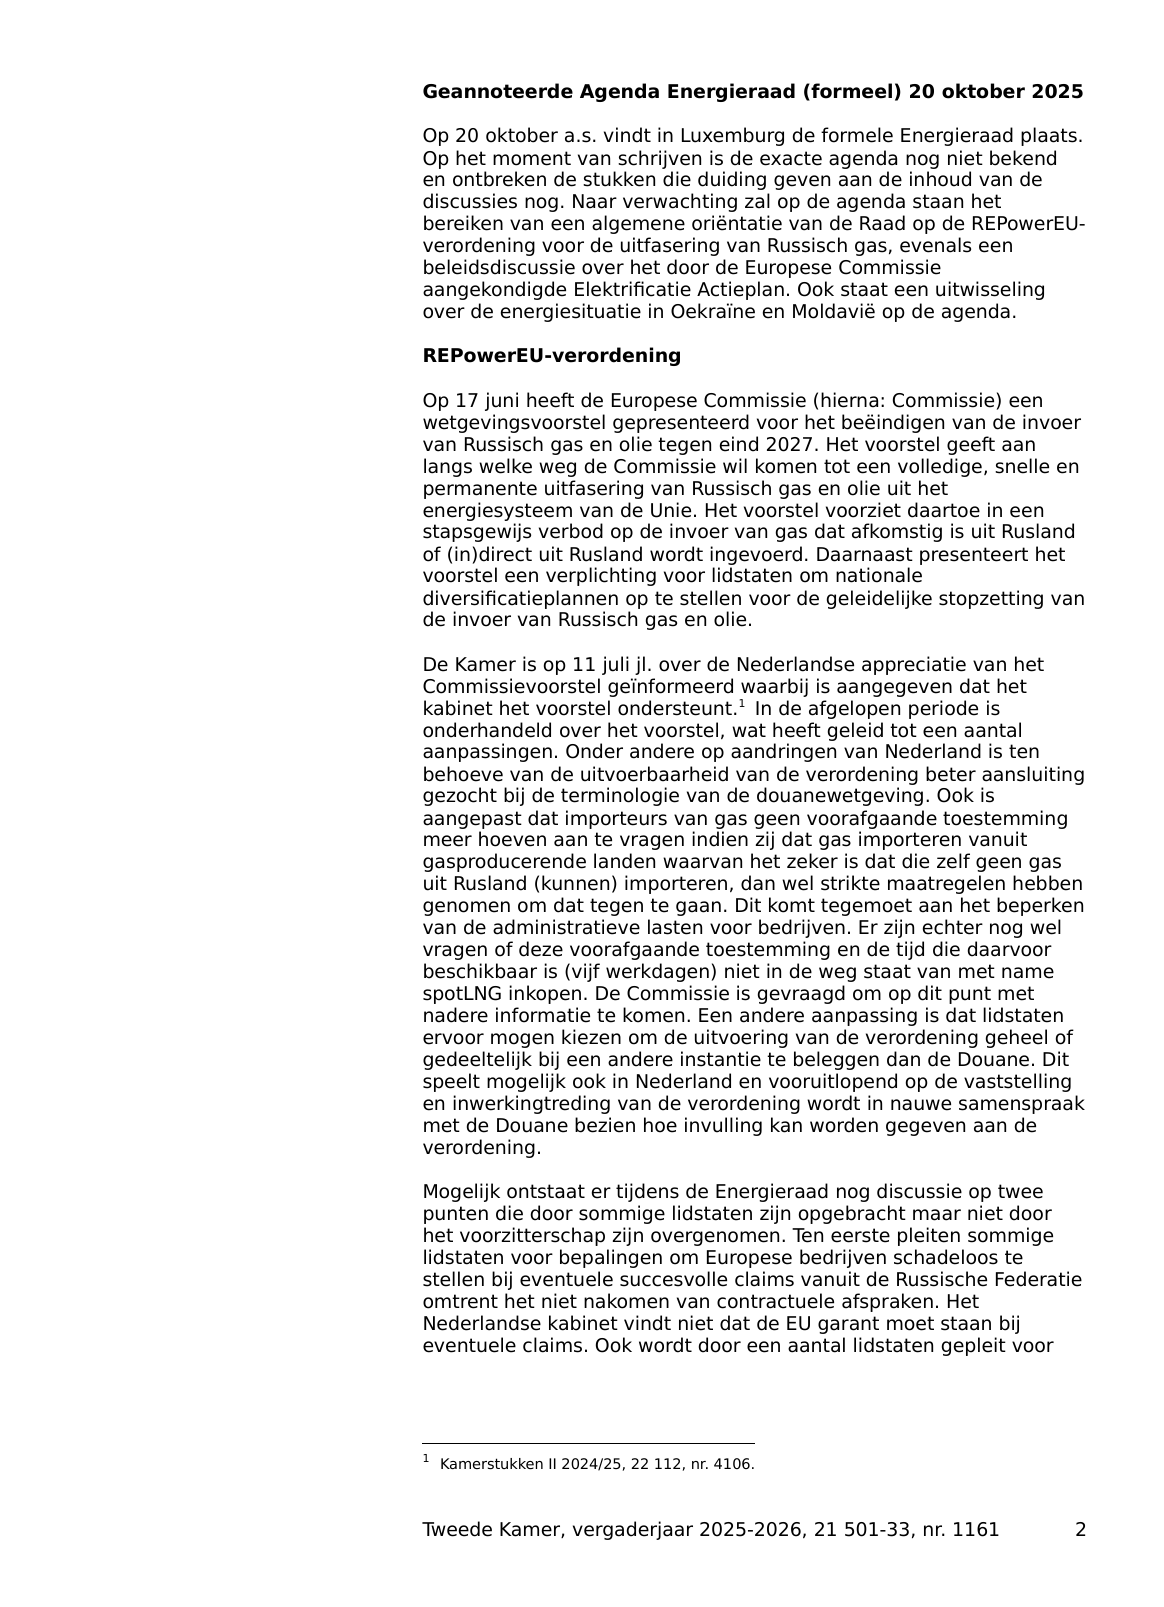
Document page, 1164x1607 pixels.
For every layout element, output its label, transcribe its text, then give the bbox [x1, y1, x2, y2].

subtitle Geannoteerde Agenda Energieraad (formeel) 20 oktober 2025 [422, 81, 1087, 103]
text Kamerstukken II 2024/25, 22 112, nr. 4106. [422, 1452, 1087, 1474]
text De Kamer is op 11 juli jl. over de Nederlandse appreciatie van het Commissievoorstel geïnformeerd waarbij is aangegeven dat het kabinet het voorstel ondersteunt. In de afgelopen periode is onderhandeld over het voorstel, wat heeft geleid tot een aantal aanpassingen. Onder andere op aandringen van Nederland is ten behoeve van de uitvoerbaarheid van de verordening beter aansluiting gezocht bij de terminologie van de douanewetgeving. Ook is aangepast dat importeurs van gas geen voorafgaande toestemming meer hoeven aan te vragen indien zij dat gas importeren vanuit gasproducerende landen waarvan het zeker is dat die zelf geen gas uit Rusland (kunnen) importeren, dan wel strikte maatregelen hebben genomen om dat tegen te gaan. Dit komt tegemoet aan het beperken van de administratieve lasten voor bedrijven. Er zijn echter nog wel vragen of deze voorafgaande toestemming en de tijd die daarvoor beschikbaar is (vijf werkdagen) niet in de weg staat van met name spotLNG inkopen. De Commissie is gevraagd om op dit punt met nadere informatie te komen. Een andere aanpassing is dat lidstaten ervoor mogen kiezen om de uitvoering van de verordening geheel of gedeeltelijk bij een andere instantie te beleggen dan de Douane. Dit speelt mogelijk ook in Nederland en vooruitlopend op de vaststelling en inwerkingtreding van de verordening wordt in nauwe samenspraak met de Douane bezien hoe invulling kan worden gegeven aan de verordening. [422, 653, 1087, 1159]
text Op 17 juni heeft de Europese Commissie (hierna: Commissie) een wetgevingsvoorstel gepresenteerd voor het beëindigen van de invoer van Russisch gas en olie tegen eind 2027. Het voorstel geeft aan langs welke weg de Commissie wil komen tot een volledige, snelle en permanente uitfasering van Russisch gas en olie uit het energiesysteem van de Unie. Het voorstel voorziet daartoe in een stapsgewijs verbod op de invoer van gas dat afkomstig is uit Rusland of (in)direct uit Rusland wordt ingevoerd. Daarnaast presenteert het voorstel een verplichting voor lidstaten om nationale diversificatieplannen op te stellen voor de geleidelijke stopzetting van de invoer van Russisch gas en olie. [422, 389, 1087, 631]
subtitle REPowerEU-verordening [422, 345, 1087, 367]
text Op 20 oktober a.s. vindt in Luxemburg de formele Energieraad plaats. Op het moment van schrijven is de exacte agenda nog niet bekend en ontbreken de stukken die duiding geven aan de inhoud van de discussies nog. Naar verwachting zal op de agenda staan het bereiken van een algemene oriëntatie van de Raad op de REPowerEU-verordening voor de uitfasering van Russisch gas, evenals een beleidsdiscussie over het door de Europese Commissie aangekondigde Elektrificatie Actieplan. Ook staat een uitwisseling over de energiesituatie in Oekraïne en Moldavië op de agenda. [422, 125, 1087, 323]
text Mogelijk ontstaat er tijdens de Energieraad nog discussie op twee punten die door sommige lidstaten zijn opgebracht maar niet door het voorzitterschap zijn overgenomen. Ten eerste pleiten sommige lidstaten voor bepalingen om Europese bedrijven schadeloos te stellen bij eventuele succesvolle claims vanuit de Russische Federatie omtrent het niet nakomen van contractuele afspraken. Het Nederlandse kabinet vindt niet dat de EU garant moet staan bij eventuele claims. Ook wordt door een aantal lidstaten gepleit voor [422, 1181, 1087, 1357]
